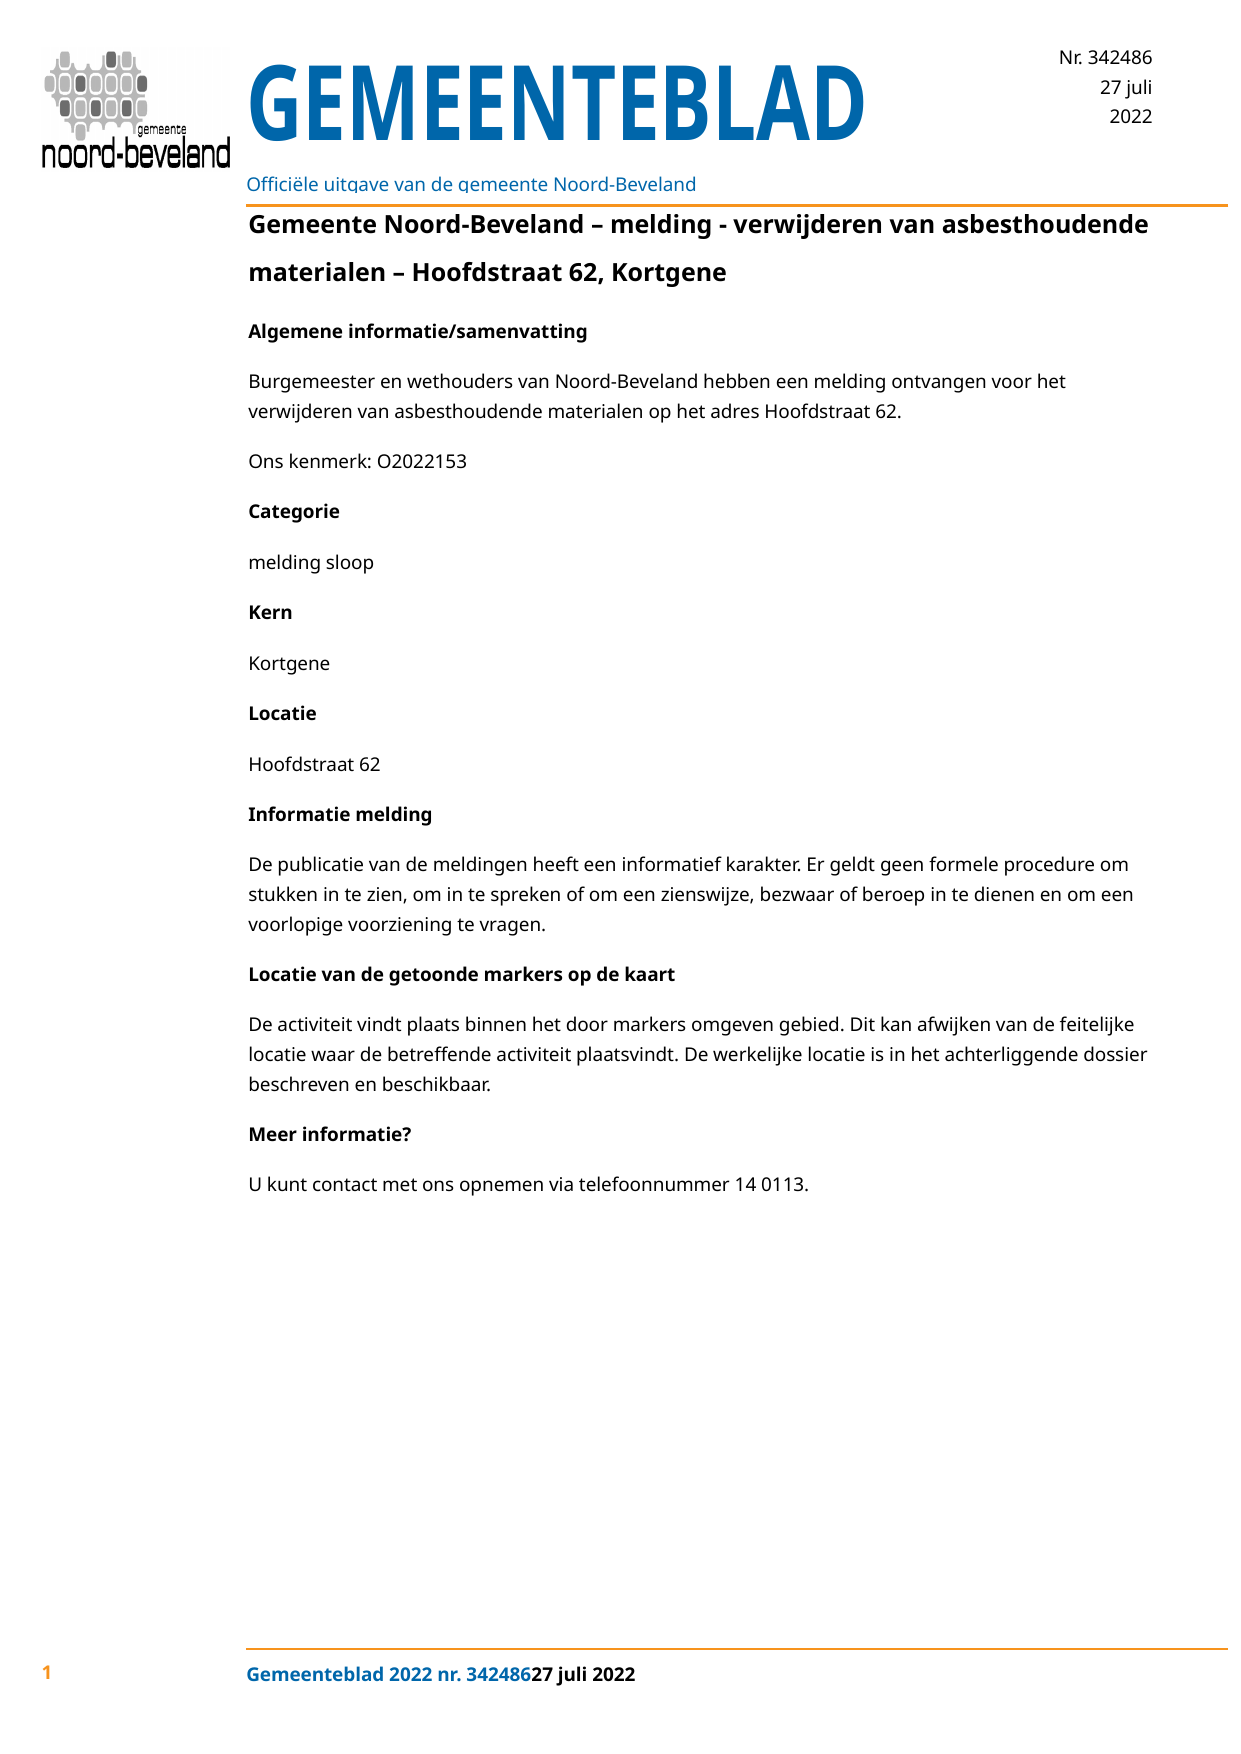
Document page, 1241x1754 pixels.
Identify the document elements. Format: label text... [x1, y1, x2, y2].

text melding sloop [248, 549, 1152, 575]
text De publicatie van de meldingen heeft een informatief karakter. Er geldt geen formele procedure om stukken in te zien, om in te spreken of om een zienswijze, bezwaar of beroep in te dienen en om een voorlopige voorziening te vragen. [248, 852, 1152, 937]
text Kern [248, 599, 1152, 625]
text De activiteit vindt plaats binnen het door markers omgeven gebied. Dit kan afwijken van de feitelijke locatie waar de betreffende activiteit plaatsvindt. De werkelijke locatie is in het achterliggende dossier beschreven en beschikbaar. [248, 1012, 1152, 1097]
picture [41, 47, 231, 172]
text Gemeente Noord-Beveland – melding - verwijderen van asbesthoudende materialen – Hoofdstraat 62, Kortgene [248, 207, 1152, 288]
text Algemene informatie/samenvatting [248, 318, 1152, 344]
text Burgemeester en wethouders van Noord-Beveland hebben een melding ontvangen voor het verwijderen van asbesthoudende materialen op het adres Hoofdstraat 62. [248, 368, 1152, 424]
text Categorie [248, 499, 1152, 524]
text Locatie [248, 700, 1152, 726]
text Meer informatie? [248, 1121, 1152, 1147]
text Ons kenmerk: O2022153 [248, 448, 1152, 474]
text Hoofdstraat 62 [248, 751, 1152, 777]
text Kortgene [248, 650, 1152, 676]
text Locatie van de getoonde markers op de kaart [248, 961, 1152, 987]
text Informatie melding [248, 801, 1152, 827]
text U kunt contact met ons opnemen via telefoonnummer 14 0113. [248, 1172, 1152, 1197]
